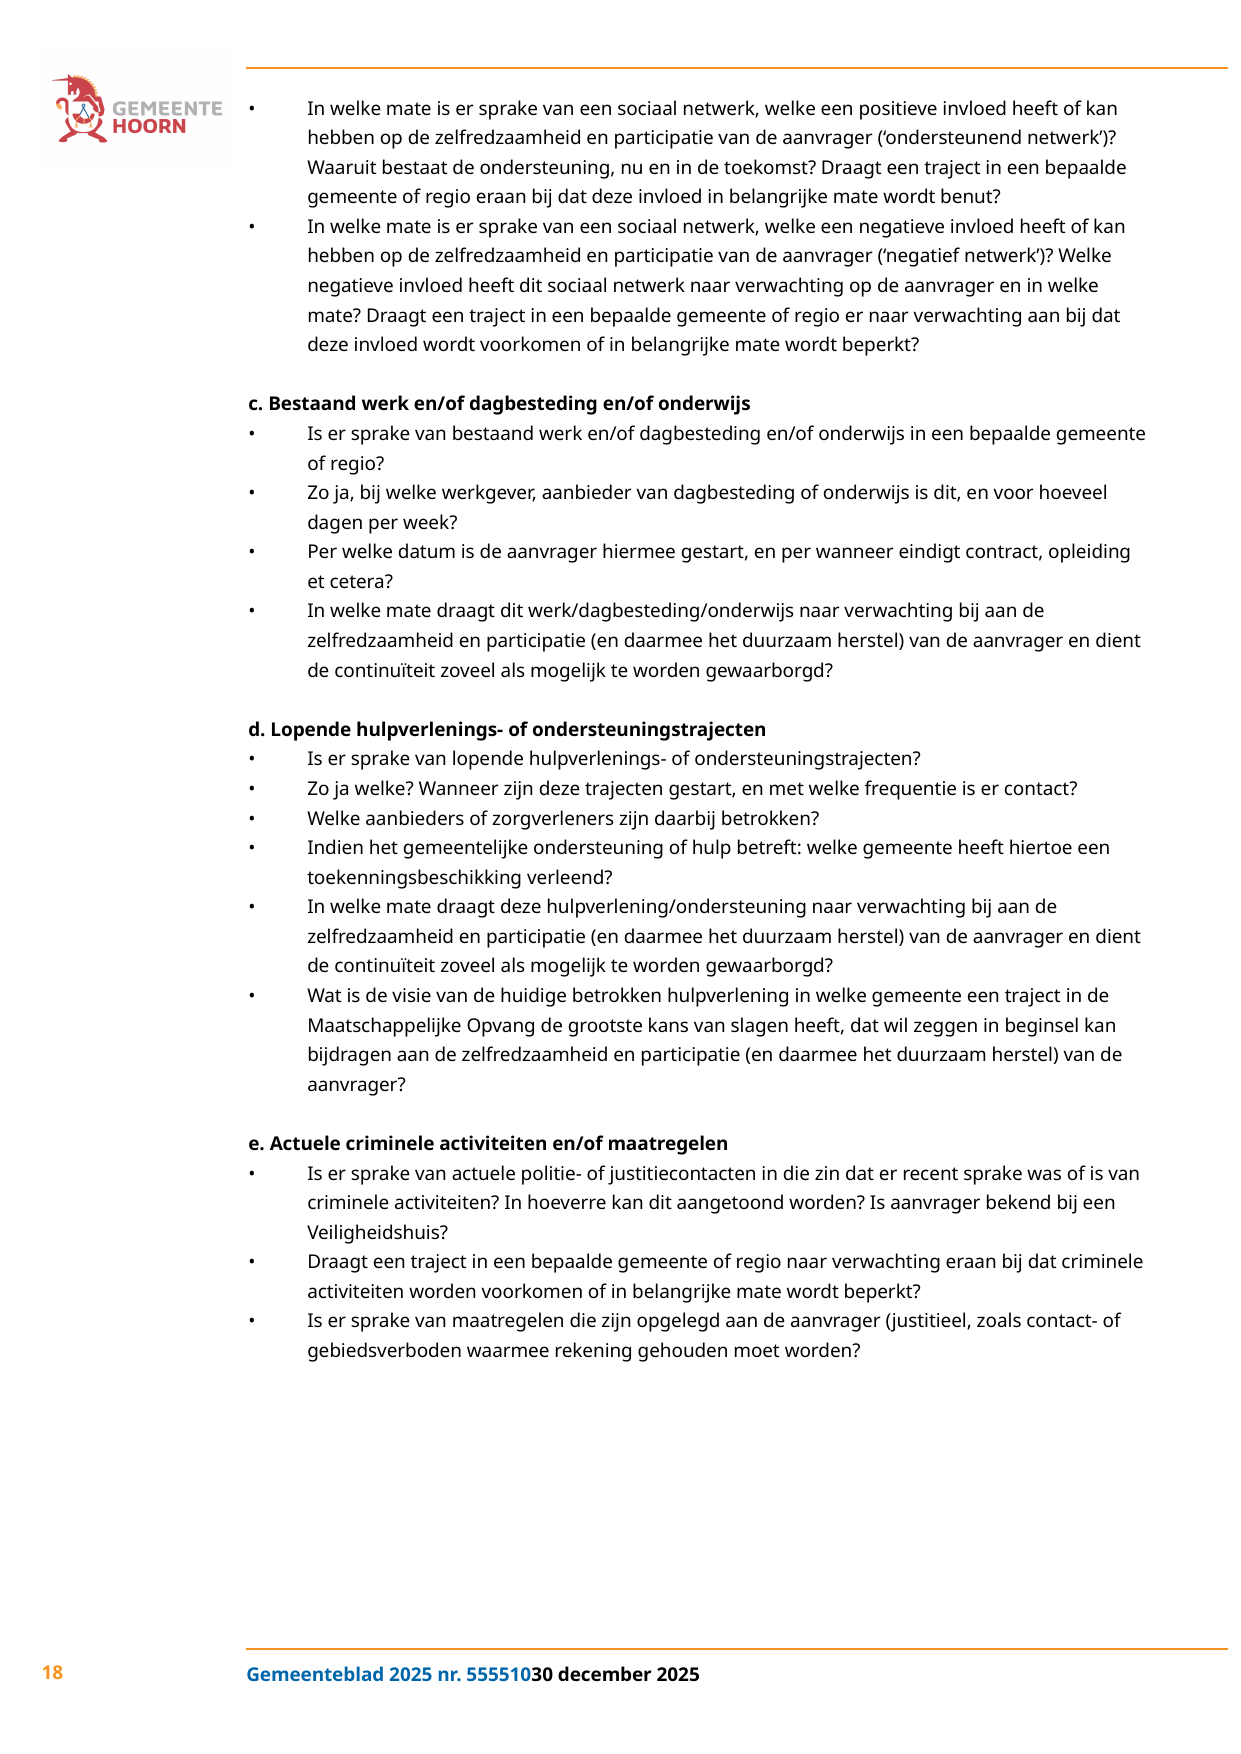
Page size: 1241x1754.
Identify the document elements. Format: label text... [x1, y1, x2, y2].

list Is er sprake van bestaand werk en/of dagbesteding en/of onderwijs in een bepaalde gemeente of regio? [248, 420, 1152, 476]
list Is er sprake van maatregelen die zijn opgelegd aan de aanvrager (justitieel, zoals contact- of gebiedsverboden waarmee rekening gehouden moet worden? [248, 1308, 1152, 1363]
list In welke mate is er sprake van een sociaal netwerk, welke een negatieve invloed heeft of kan hebben op de zelfredzaamheid en participatie van de aanvrager (‘negatief netwerk’)? Welke negatieve invloed heeft dit sociaal netwerk naar verwachting op de aanvrager en in welke mate? Draagt een traject in een bepaalde gemeente of regio er naar verwachting aan bij dat deze invloed wordt voorkomen of in belangrijke mate wordt beperkt? [248, 213, 1152, 357]
list In welke mate is er sprake van een sociaal netwerk, welke een positieve invloed heeft of kan hebben op de zelfredzaamheid en participatie van de aanvrager (‘ondersteunend netwerk’)? Waaruit bestaat de ondersteuning, nu en in de toekomst? Draagt een traject in een bepaalde gemeente of regio eraan bij dat deze invloed in belangrijke mate wordt benut? [248, 95, 1152, 209]
list Welke aanbieders of zorgverleners zijn daarbij betrokken? [248, 805, 1152, 831]
list Zo ja welke? Wanneer zijn deze trajecten gestart, en met welke frequentie is er contact? [248, 775, 1152, 801]
text d. Lopende hulpverlenings- of ondersteuningstrajecten [248, 716, 1152, 742]
list Indien het gemeentelijke ondersteuning of hulp betreft: welke gemeente heeft hiertoe een toekenningsbeschikking verleend? [248, 834, 1152, 890]
list Wat is de visie van de huidige betrokken hulpverlening in welke gemeente een traject in de Maatschappelijke Opvang de grootste kans van slagen heeft, dat wil zeggen in beginsel kan bijdragen aan de zelfredzaamheid en participatie (en daarmee het duurzaam herstel) van de aanvrager? [248, 982, 1152, 1097]
list Per welke datum is de aanvrager hiermee gestart, en per wanneer eindigt contract, opleiding et cetera? [248, 538, 1152, 594]
list In welke mate draagt deze hulpverlening/ondersteuning naar verwachting bij aan de zelfredzaamheid en participatie (en daarmee het duurzaam herstel) van de aanvrager en dient de continuïteit zoveel als mogelijk te worden gewaarborgd? [248, 893, 1152, 978]
text e. Actuele criminele activiteiten en/of maatregelen [248, 1130, 1152, 1156]
text c. Bestaand werk en/of dagbesteding en/of onderwijs [248, 391, 1152, 416]
picture [41, 47, 231, 172]
list Draagt een traject in een bepaalde gemeente of regio naar verwachting eraan bij dat criminele activiteiten worden voorkomen of in belangrijke mate wordt beperkt? [248, 1248, 1152, 1304]
list Is er sprake van actuele politie- of justitiecontacten in die zin dat er recent sprake was of is van criminele activiteiten? In hoeverre kan dit aangetoond worden? Is aanvrager bekend bij een Veiligheidshuis? [248, 1160, 1152, 1245]
list Is er sprake van lopende hulpverlenings- of ondersteuningstrajecten? [248, 746, 1152, 771]
list Zo ja, bij welke werkgever, aanbieder van dagbesteding of onderwijs is dit, en voor hoeveel dagen per week? [248, 479, 1152, 535]
list In welke mate draagt dit werk/dagbesteding/onderwijs naar verwachting bij aan de zelfredzaamheid en participatie (en daarmee het duurzaam herstel) van de aanvrager en dient de continuïteit zoveel als mogelijk te worden gewaarborgd? [248, 598, 1152, 683]
